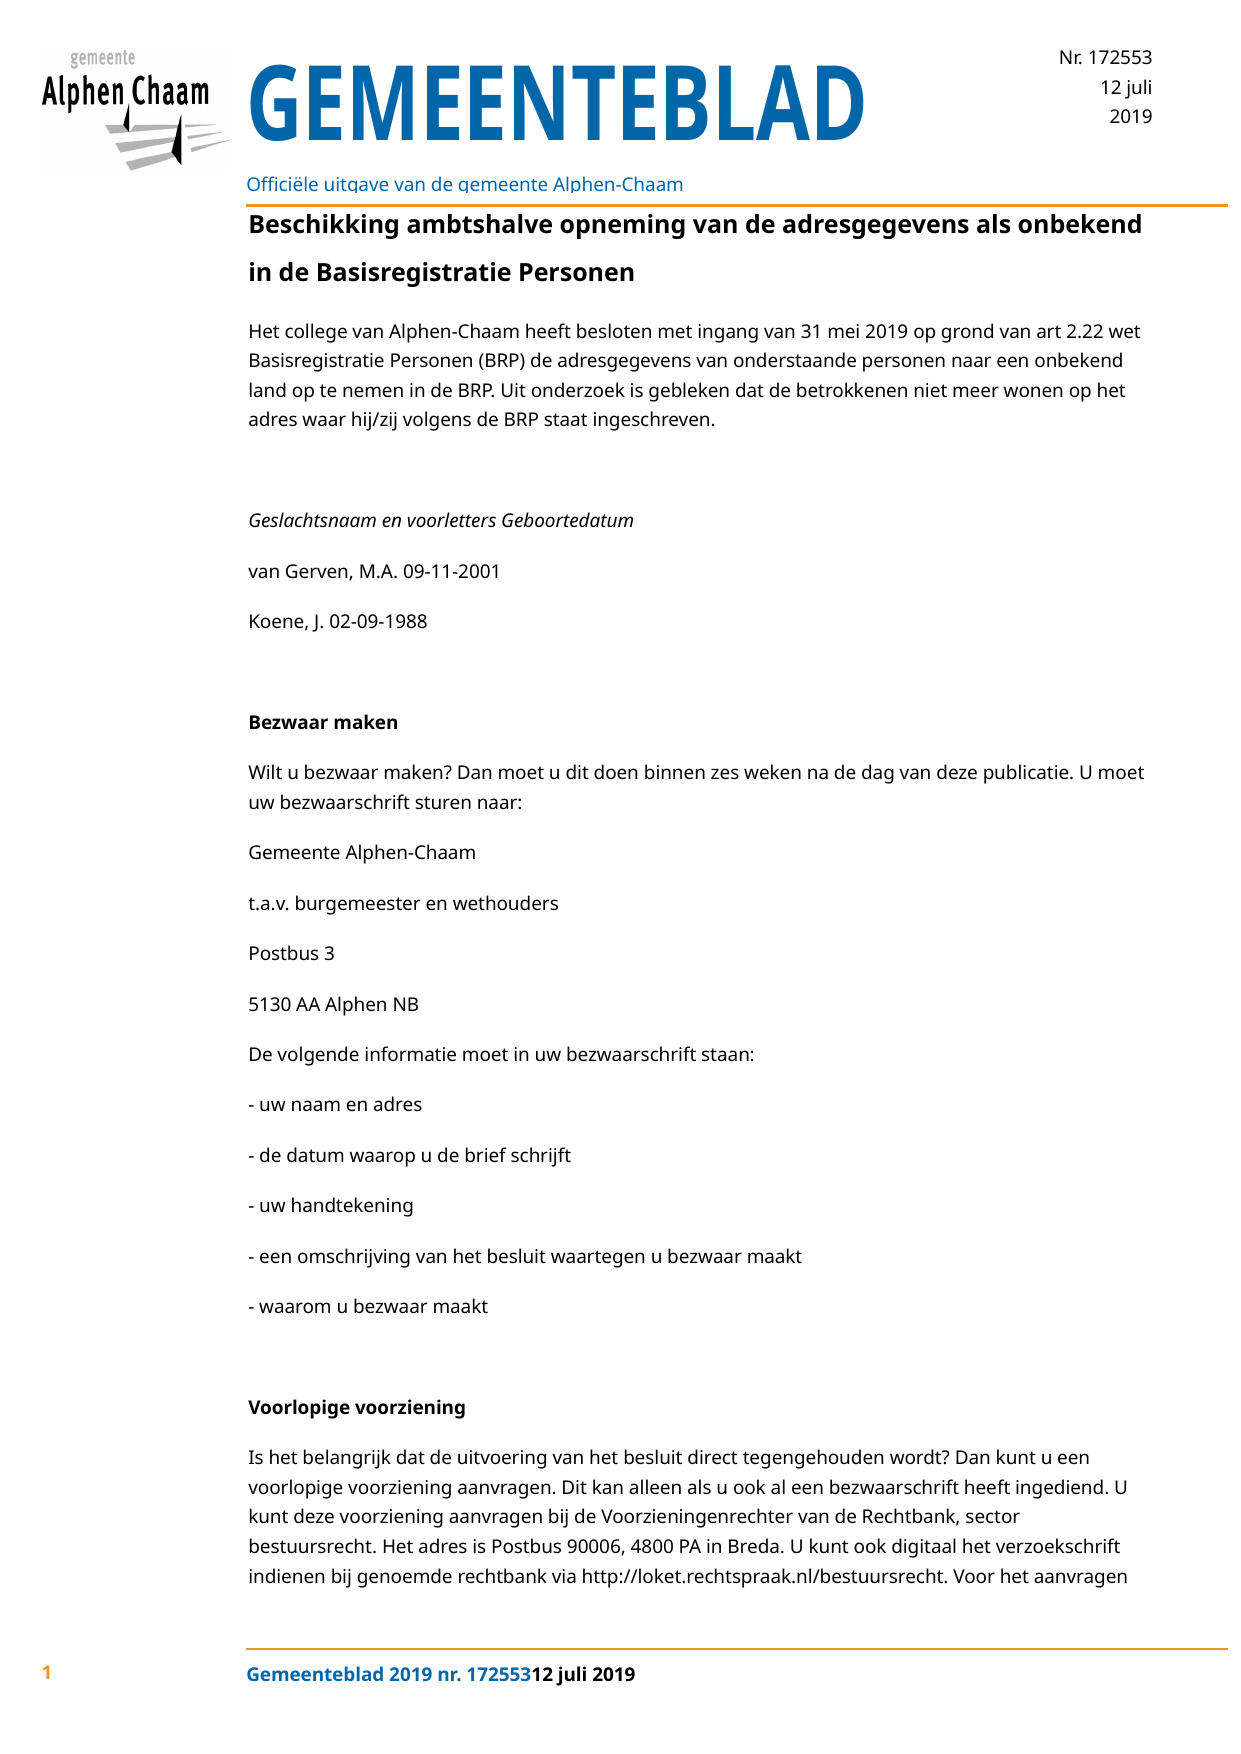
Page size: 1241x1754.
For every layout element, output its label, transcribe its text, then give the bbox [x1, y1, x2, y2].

text Koene, J. 02-09-1988 [248, 608, 1152, 634]
picture [41, 47, 231, 172]
text Postbus 3 [248, 940, 1152, 966]
text Voorlopige voorziening [248, 1394, 1152, 1420]
text t.a.v. burgemeester en wethouders [248, 890, 1152, 916]
text Is het belangrijk dat de uitvoering van het besluit direct tegengehouden wordt? Dan kunt u een voorlopige voorziening aanvragen. Dit kan alleen als u ook al een bezwaarschrift heeft ingediend. U kunt deze voorziening aanvragen bij de Voorzieningenrechter van de Rechtbank, sector bestuursrecht. Het adres is Postbus 90006, 4800 PA in Breda. U kunt ook digitaal het verzoekschrift indienen bij genoemde rechtbank via http://loket.rechtspraak.nl/bestuursrecht. Voor het aanvragen [248, 1444, 1152, 1589]
text Wilt u bezwaar maken? Dan moet u dit doen binnen zes weken na de dag van deze publicatie. U moet uw bezwaarschrift sturen naar: [248, 759, 1152, 815]
text van Gerven, M.A. 09-11-2001 [248, 558, 1152, 584]
text Bezwaar maken [248, 709, 1152, 735]
text Beschikking ambtshalve opneming van de adresgegevens als onbekend in de Basisregistratie Personen [248, 207, 1152, 288]
text De volgende informatie moet in uw bezwaarschrift staan: [248, 1041, 1152, 1067]
text Gemeente Alphen-Chaam [248, 839, 1152, 865]
text 5130 AA Alphen NB [248, 991, 1152, 1017]
text - de datum waarop u de brief schrijft [248, 1142, 1152, 1168]
text - uw naam en adres [248, 1092, 1152, 1117]
text - waarom u bezwaar maakt [248, 1293, 1152, 1319]
text Het college van Alphen-Chaam heeft besloten met ingang van 31 mei 2019 op grond van art 2.22 wet Basisregistratie Personen (BRP) de adresgegevens van onderstaande personen naar een onbekend land op te nemen in de BRP. Uit onderzoek is gebleken dat de betrokkenen niet meer wonen op het adres waar hij/zij volgens de BRP staat ingeschreven. [248, 318, 1152, 432]
text - een omschrijving van het besluit waartegen u bezwaar maakt [248, 1243, 1152, 1269]
text Geslachtsnaam en voorletters Geboortedatum [248, 507, 1152, 533]
text - uw handtekening [248, 1192, 1152, 1218]
